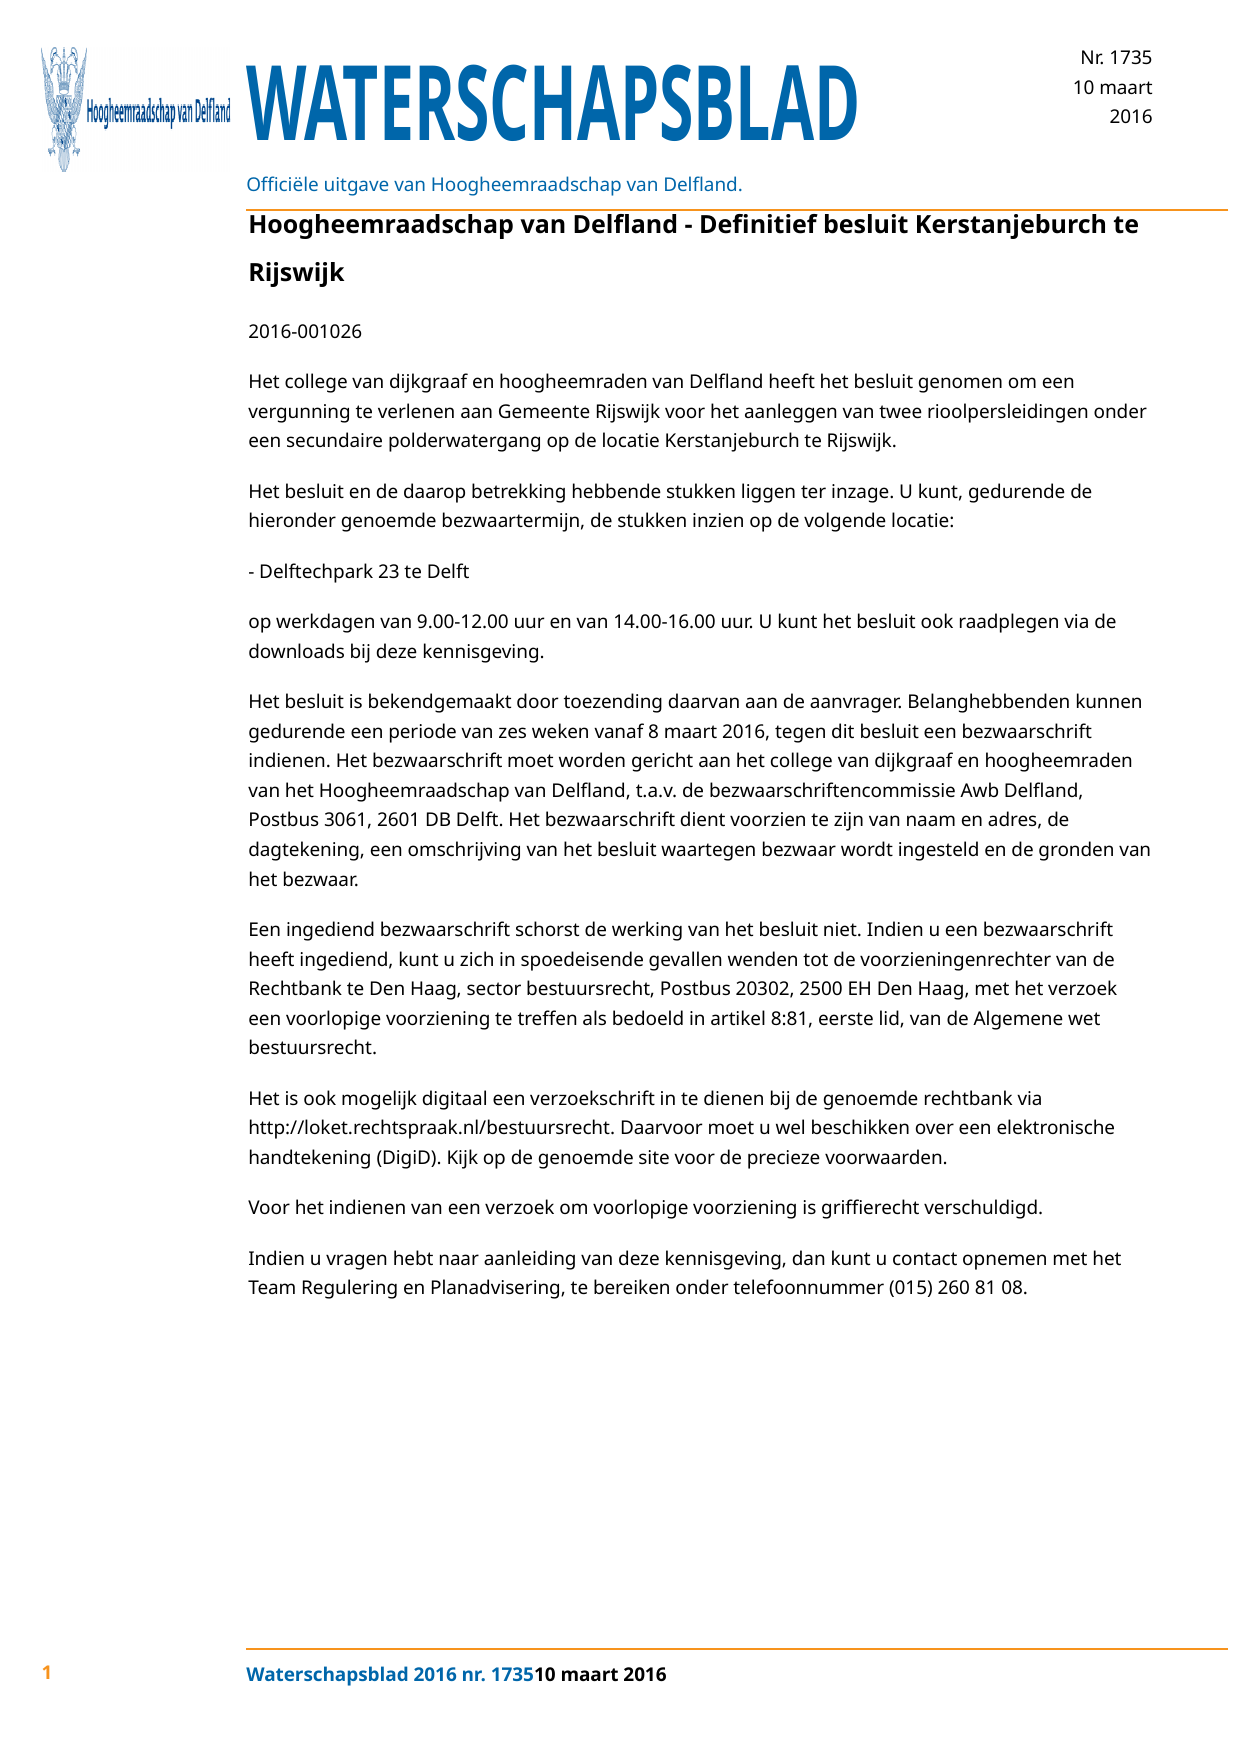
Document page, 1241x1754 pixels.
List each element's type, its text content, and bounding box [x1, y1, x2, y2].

text Het college van dijkgraaf en hoogheemraden van Delfland heeft het besluit genomen om een vergunning te verlenen aan Gemeente Rijswijk voor het aanleggen van twee rioolpersleidingen onder een secundaire polderwatergang op de locatie Kerstanjeburch te Rijswijk. [248, 368, 1152, 453]
text Een ingediend bezwaarschrift schorst de werking van het besluit niet. Indien u een bezwaarschrift heeft ingediend, kunt u zich in spoedeisende gevallen wenden tot de voorzieningenrechter van de Rechtbank te Den Haag, sector bestuursrecht, Postbus 20302, 2500 EH Den Haag, met het verzoek een voorlopige voorziening te treffen als bedoeld in artikel 8:81, eerste lid, van de Algemene wet bestuursrecht. [248, 916, 1152, 1060]
text Het besluit is bekendgemaakt door toezending daarvan aan de aanvrager. Belanghebbenden kunnen gedurende een periode van zes weken vanaf 8 maart 2016, tegen dit besluit een bezwaarschrift indienen. Het bezwaarschrift moet worden gericht aan het college van dijkgraaf en hoogheemraden van het Hoogheemraadschap van Delfland, t.a.v. de bezwaarschriftencommissie Awb Delfland, Postbus 3061, 2601 DB Delft. Het bezwaarschrift dient voorzien te zijn van naam en adres, de dagtekening, een omschrijving van het besluit waartegen bezwaar wordt ingesteld en de gronden van het bezwaar. [248, 688, 1152, 892]
text op werkdagen van 9.00-12.00 uur en van 14.00-16.00 uur. U kunt het besluit ook raadplegen via de downloads bij deze kennisgeving. [248, 608, 1152, 664]
text Het is ook mogelijk digitaal een verzoekschrift in te dienen bij de genoemde rechtbank via http://loket.rechtspraak.nl/bestuursrecht. Daarvoor moet u wel beschikken over een elektronische handtekening (DigiD). Kijk op de genoemde site voor de precieze voorwaarden. [248, 1085, 1152, 1170]
text Indien u vragen hebt naar aanleiding van deze kennisgeving, dan kunt u contact opnemen met het Team Regulering en Planadvisering, te bereiken onder telefoonnummer (015) 260 81 08. [248, 1245, 1152, 1300]
text Voor het indienen van een verzoek om voorlopige voorziening is griffierecht verschuldigd. [248, 1194, 1152, 1220]
text Hoogheemraadschap van Delfland - Definitief besluit Kerstanjeburch te Rijswijk [248, 211, 1152, 288]
text Het besluit en de daarop betrekking hebbende stukken liggen ter inzage. U kunt, gedurende de hieronder genoemde bezwaartermijn, de stukken inzien op de volgende locatie: [248, 478, 1152, 533]
text 2016-001026 [248, 318, 1152, 344]
text - Delftechpark 23 te Delft [248, 558, 1152, 584]
picture [41, 47, 231, 172]
